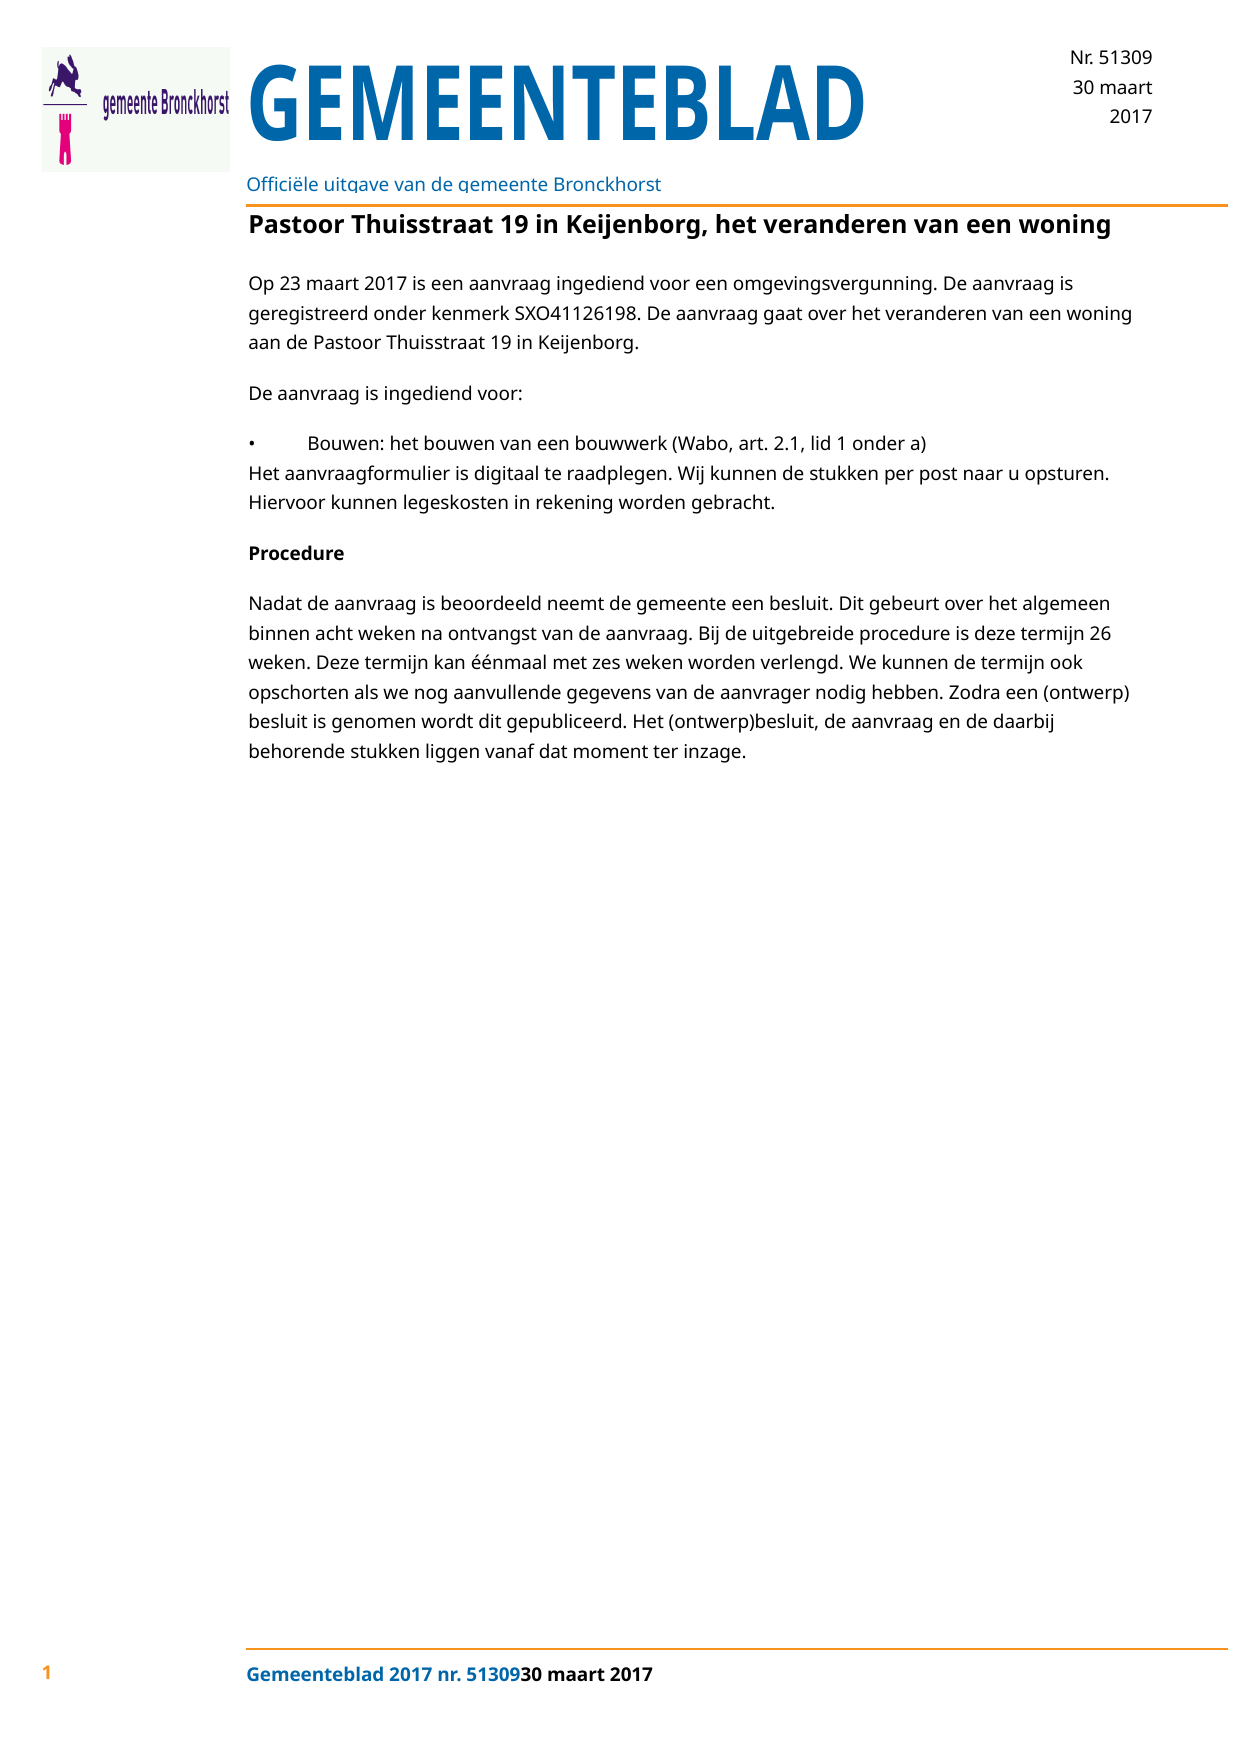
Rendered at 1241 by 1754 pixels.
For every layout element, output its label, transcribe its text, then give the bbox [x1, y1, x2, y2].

list Bouwen: het bouwen van een bouwwerk (Wabo, art. 2.1, lid 1 onder a) [248, 430, 1152, 456]
text Nadat de aanvraag is beoordeeld neemt de gemeente een besluit. Dit gebeurt over het algemeen binnen acht weken na ontvangst van de aanvraag. Bij de uitgebreide procedure is deze termijn 26 weken. Deze termijn kan éénmaal met zes weken worden verlengd. We kunnen de termijn ook opschorten als we nog aanvullende gegevens van de aanvrager nodig hebben. Zodra een (ontwerp) besluit is genomen wordt dit gepubliceerd. Het (ontwerp)besluit, de aanvraag en de daarbij behorende stukken liggen vanaf dat moment ter inzage. [248, 590, 1152, 764]
picture [41, 47, 231, 172]
text Procedure [248, 540, 1152, 566]
text De aanvraag is ingediend voor: [248, 380, 1152, 406]
text Op 23 maart 2017 is een aanvraag ingediend voor een omgevingsvergunning. De aanvraag is geregistreerd onder kenmerk SXO41126198. De aanvraag gaat over het veranderen van een woning aan de Pastoor Thuisstraat 19 in Keijenborg. [248, 270, 1152, 355]
text Pastoor Thuisstraat 19 in Keijenborg, het veranderen van een woning [248, 207, 1152, 241]
text Het aanvraagformulier is digitaal te raadplegen. Wij kunnen de stukken per post naar u opsturen. Hiervoor kunnen legeskosten in rekening worden gebracht. [248, 460, 1152, 515]
